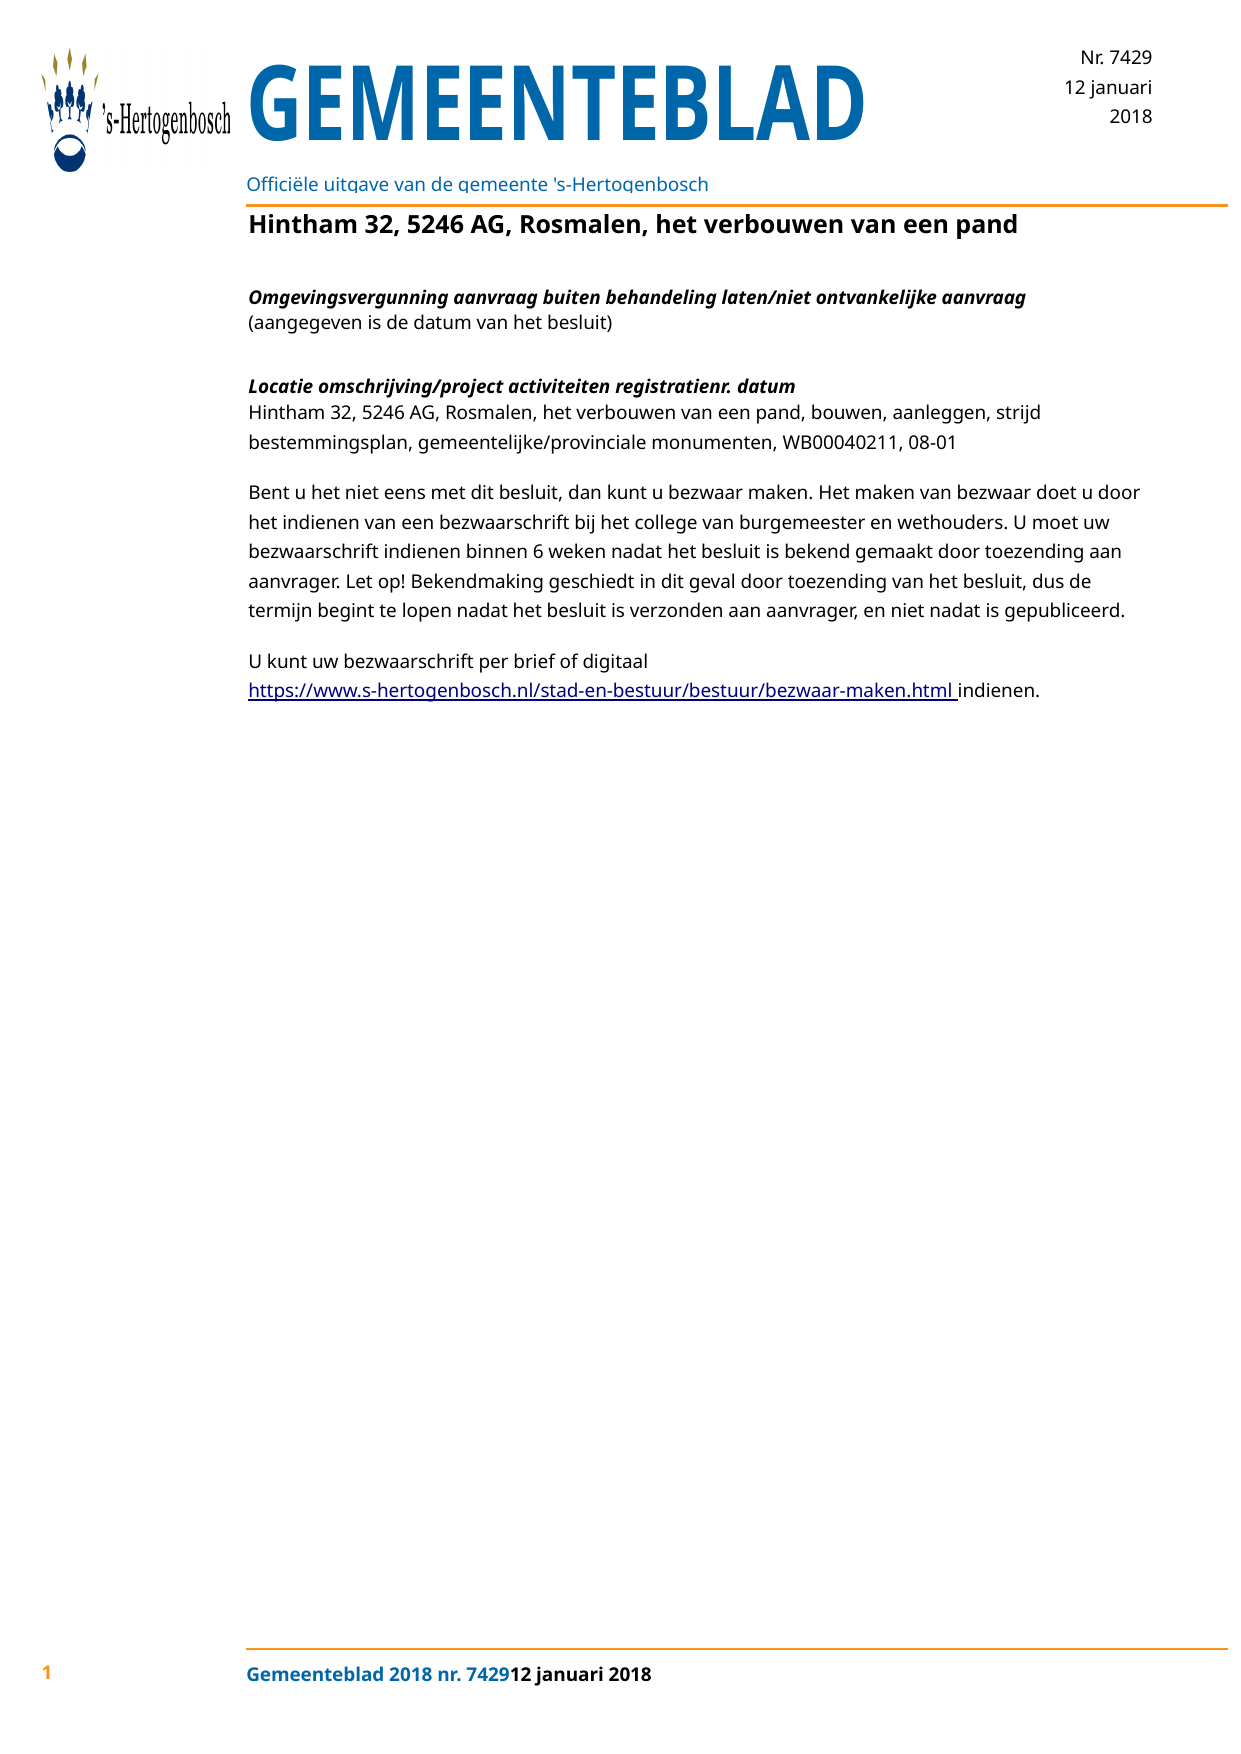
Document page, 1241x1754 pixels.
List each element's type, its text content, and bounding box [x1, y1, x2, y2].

text Bent u het niet eens met dit besluit, dan kunt u bezwaar maken. Het maken van bezwaar doet u door het indienen van een bezwaarschrift bij het college van burgemeester en wethouders. U moet uw bezwaarschrift indienen binnen 6 weken nadat het besluit is bekend gemaakt door toezending aan aanvrager. Let op! Bekendmaking geschiedt in dit geval door toezending van het besluit, dus de termijn begint te lopen nadat het besluit is verzonden aan aanvrager, en niet nadat is gepubliceerd. [248, 479, 1152, 623]
text Omgevingsvergunning aanvraag buiten behandeling laten/niet ontvankelijke aanvraag [248, 284, 1152, 309]
text U kunt uw bezwaarschrift per brief of digitaal https://www.s-hertogenbosch.nl/stad-en-bestuur/bestuur/bezwaar-maken.html indienen. [248, 648, 1152, 703]
picture [41, 47, 231, 172]
text (aangegeven is de datum van het besluit) [248, 309, 1152, 335]
text Hintham 32, 5246 AG, Rosmalen, het verbouwen van een pand [248, 207, 1152, 241]
text Locatie omschrijving/project activiteiten registratienr. datum [248, 373, 1152, 399]
text Hintham 32, 5246 AG, Rosmalen, het verbouwen van een pand, bouwen, aanleggen, strijd bestemmingsplan, gemeentelijke/provinciale monumenten, WB00040211, 08-01 [248, 399, 1152, 454]
